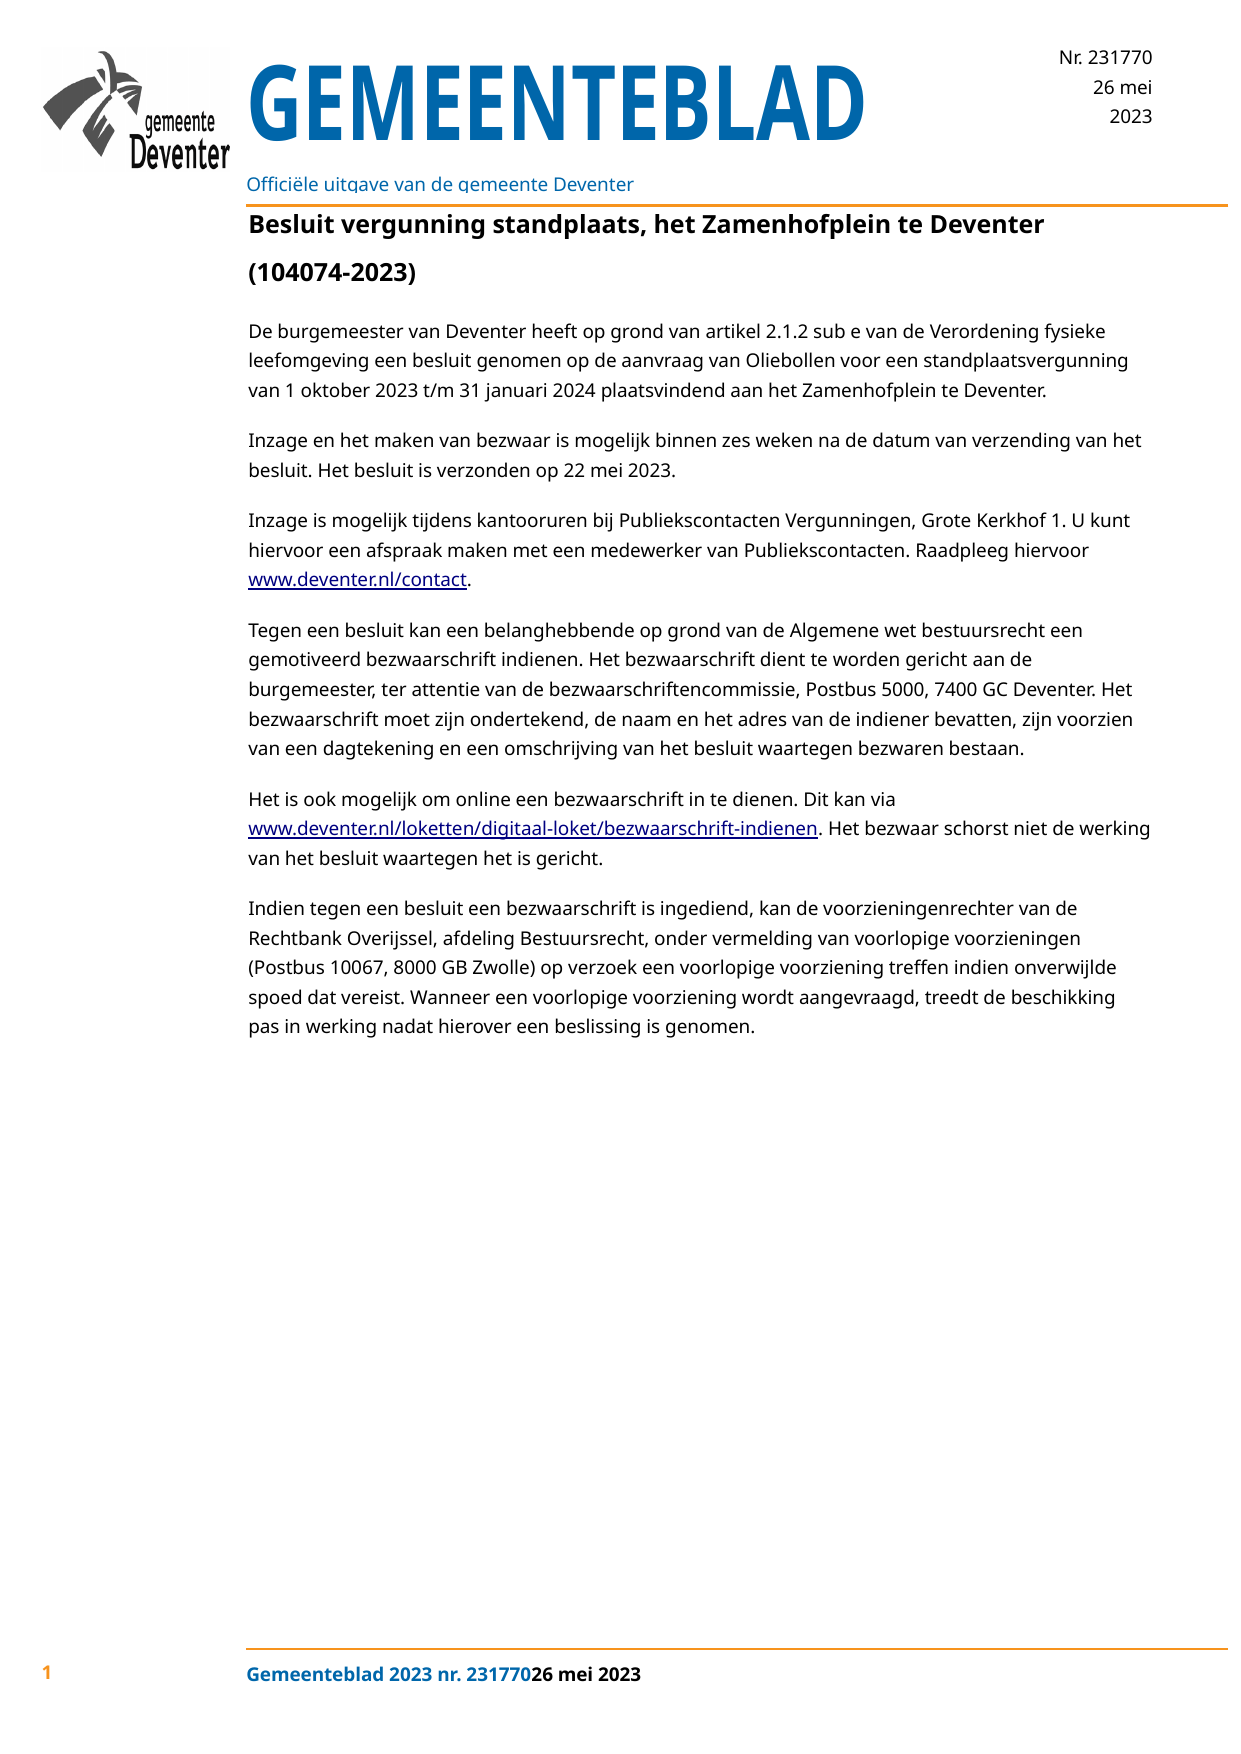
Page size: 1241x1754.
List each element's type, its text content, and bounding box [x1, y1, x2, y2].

text Tegen een besluit kan een belanghebbende op grond van de Algemene wet bestuursrecht een gemotiveerd bezwaarschrift indienen. Het bezwaarschrift dient te worden gericht aan de burgemeester, ter attentie van de bezwaarschriftencommissie, Postbus 5000, 7400 GC Deventer. Het bezwaarschrift moet zijn ondertekend, de naam en het adres van de indiener bevatten, zijn voorzien van een dagtekening en een omschrijving van het besluit waartegen bezwaren bestaan. [248, 617, 1152, 761]
picture [41, 47, 231, 172]
text Het is ook mogelijk om online een bezwaarschrift in te dienen. Dit kan via www.deventer.nl/loketten/digitaal-loket/bezwaarschrift-indienen. Het bezwaar schorst niet de werking van het besluit waartegen het is gericht. [248, 786, 1152, 871]
text Inzage is mogelijk tijdens kantooruren bij Publiekscontacten Vergunningen, Grote Kerkhof 1. U kunt hiervoor een afspraak maken met een medewerker van Publiekscontacten. Raadpleeg hiervoor www.deventer.nl/contact. [248, 507, 1152, 592]
text Indien tegen een besluit een bezwaarschrift is ingediend, kan de voorzieningenrechter van de Rechtbank Overijssel, afdeling Bestuursrecht, onder vermelding van voorlopige voorzieningen (Postbus 10067, 8000 GB Zwolle) op verzoek een voorlopige voorziening treffen indien onverwijlde spoed dat vereist. Wanneer een voorlopige voorziening wordt aangevraagd, treedt de beschikking pas in werking nadat hierover een beslissing is genomen. [248, 895, 1152, 1039]
text Inzage en het maken van bezwaar is mogelijk binnen zes weken na de datum van verzending van het besluit. Het besluit is verzonden op 22 mei 2023. [248, 427, 1152, 483]
text De burgemeester van Deventer heeft op grond van artikel 2.1.2 sub e van de Verordening fysieke leefomgeving een besluit genomen op de aanvraag van Oliebollen voor een standplaatsvergunning van 1 oktober 2023 t/m 31 januari 2024 plaatsvindend aan het Zamenhofplein te Deventer. [248, 318, 1152, 403]
text Besluit vergunning standplaats, het Zamenhofplein te Deventer (104074-2023) [248, 207, 1152, 288]
